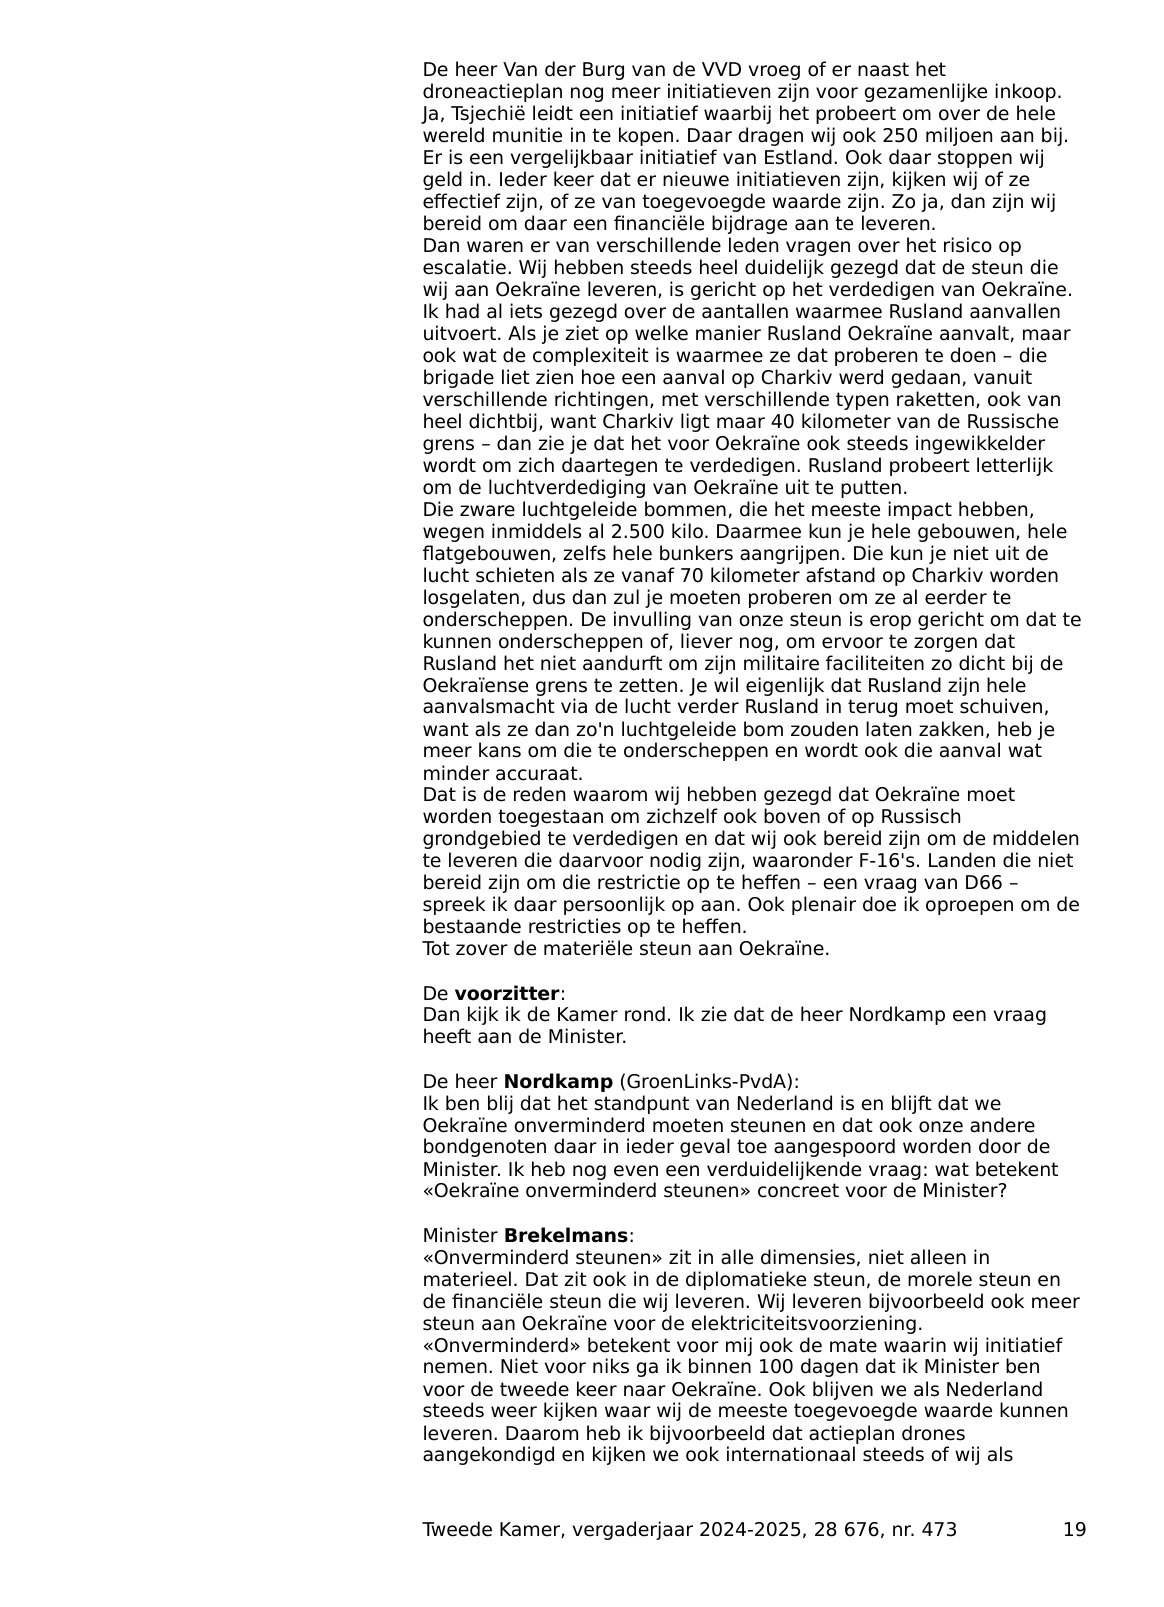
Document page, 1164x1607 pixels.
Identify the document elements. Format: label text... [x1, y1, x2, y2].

text Dan kijk ik de Kamer rond. Ik zie dat de heer Nordkamp een vraag heeft aan de Minister. [422, 1004, 1087, 1048]
text De heer Van der Burg van de VVD vroeg of er naast het droneactieplan nog meer initiatieven zijn voor gezamenlijke inkoop. Ja, Tsjechië leidt een initiatief waarbij het probeert om over de hele wereld munitie in te kopen. Daar dragen wij ook 250 miljoen aan bij. Er is een vergelijkbaar initiatief van Estland. Ook daar stoppen wij geld in. Ieder keer dat er nieuwe initiatieven zijn, kijken wij of ze effectief zijn, of ze van toegevoegde waarde zijn. Zo ja, dan zijn wij bereid om daar een financiële bijdrage aan te leveren. [422, 59, 1087, 235]
text Dan waren er van verschillende leden vragen over het risico op escalatie. Wij hebben steeds heel duidelijk gezegd dat de steun die wij aan Oekraïne leveren, is gericht op het verdedigen van Oekraïne. Ik had al iets gezegd over de aantallen waarmee Rusland aanvallen uitvoert. Als je ziet op welke manier Rusland Oekraïne aanvalt, maar ook wat de complexiteit is waarmee ze dat proberen te doen – die brigade liet zien hoe een aanval op Charkiv werd gedaan, vanuit verschillende richtingen, met verschillende typen raketten, ook van heel dichtbij, want Charkiv ligt maar 40 kilometer van de Russische grens – dan zie je dat het voor Oekraïne ook steeds ingewikkelder wordt om zich daartegen te verdedigen. Rusland probeert letterlijk om de luchtverdediging van Oekraïne uit te putten. [422, 235, 1087, 499]
text Dat is de reden waarom wij hebben gezegd dat Oekraïne moet worden toegestaan om zichzelf ook boven of op Russisch grondgebied te verdedigen en dat wij ook bereid zijn om de middelen te leveren die daarvoor nodig zijn, waaronder F-16's. Landen die niet bereid zijn om die restrictie op te heffen – een vraag van D66 – spreek ik daar persoonlijk op aan. Ook plenair doe ik oproepen om de bestaande restricties op te heffen. [422, 784, 1087, 938]
text Minister Brekelmans: [422, 1224, 1087, 1247]
text «Onverminderd steunen» zit in alle dimensies, niet alleen in materieel. Dat zit ook in de diplomatieke steun, de morele steun en de financiële steun die wij leveren. Wij leveren bijvoorbeeld ook meer steun aan Oekraïne voor de elektriciteitsvoorziening. «Onverminderd» betekent voor mij ook de mate waarin wij initiatief nemen. Niet voor niks ga ik binnen 100 dagen dat ik Minister ben voor de tweede keer naar Oekraïne. Ook blijven we als Nederland steeds weer kijken waar wij de meeste toegevoegde waarde kunnen leveren. Daarom heb ik bijvoorbeeld dat actieplan drones aangekondigd en kijken we ook internationaal steeds of wij als [422, 1247, 1087, 1466]
text Ik ben blij dat het standpunt van Nederland is en blijft dat we Oekraïne onverminderd moeten steunen en dat ook onze andere bondgenoten daar in ieder geval toe aangespoord worden door de Minister. Ik heb nog even een verduidelijkende vraag: wat betekent «Oekraïne onverminderd steunen» concreet voor de Minister? [422, 1092, 1087, 1202]
text Die zware luchtgeleide bommen, die het meeste impact hebben, wegen inmiddels al 2.500 kilo. Daarmee kun je hele gebouwen, hele flatgebouwen, zelfs hele bunkers aangrijpen. Die kun je niet uit de lucht schieten als ze vanaf 70 kilometer afstand op Charkiv worden losgelaten, dus dan zul je moeten proberen om ze al eerder te onderscheppen. De invulling van onze steun is erop gericht om dat te kunnen onderscheppen of, liever nog, om ervoor te zorgen dat Rusland het niet aandurft om zijn militaire faciliteiten zo dicht bij de Oekraïense grens te zetten. Je wil eigenlijk dat Rusland zijn hele aanvalsmacht via de lucht verder Rusland in terug moet schuiven, want als ze dan zo'n luchtgeleide bom zouden laten zakken, heb je meer kans om die te onderscheppen en wordt ook die aanval wat minder accuraat. [422, 499, 1087, 784]
text De heer Nordkamp (GroenLinks-PvdA): [422, 1071, 1087, 1092]
text De voorzitter: [422, 982, 1087, 1004]
text Tot zover de materiële steun aan Oekraïne. [422, 938, 1087, 960]
